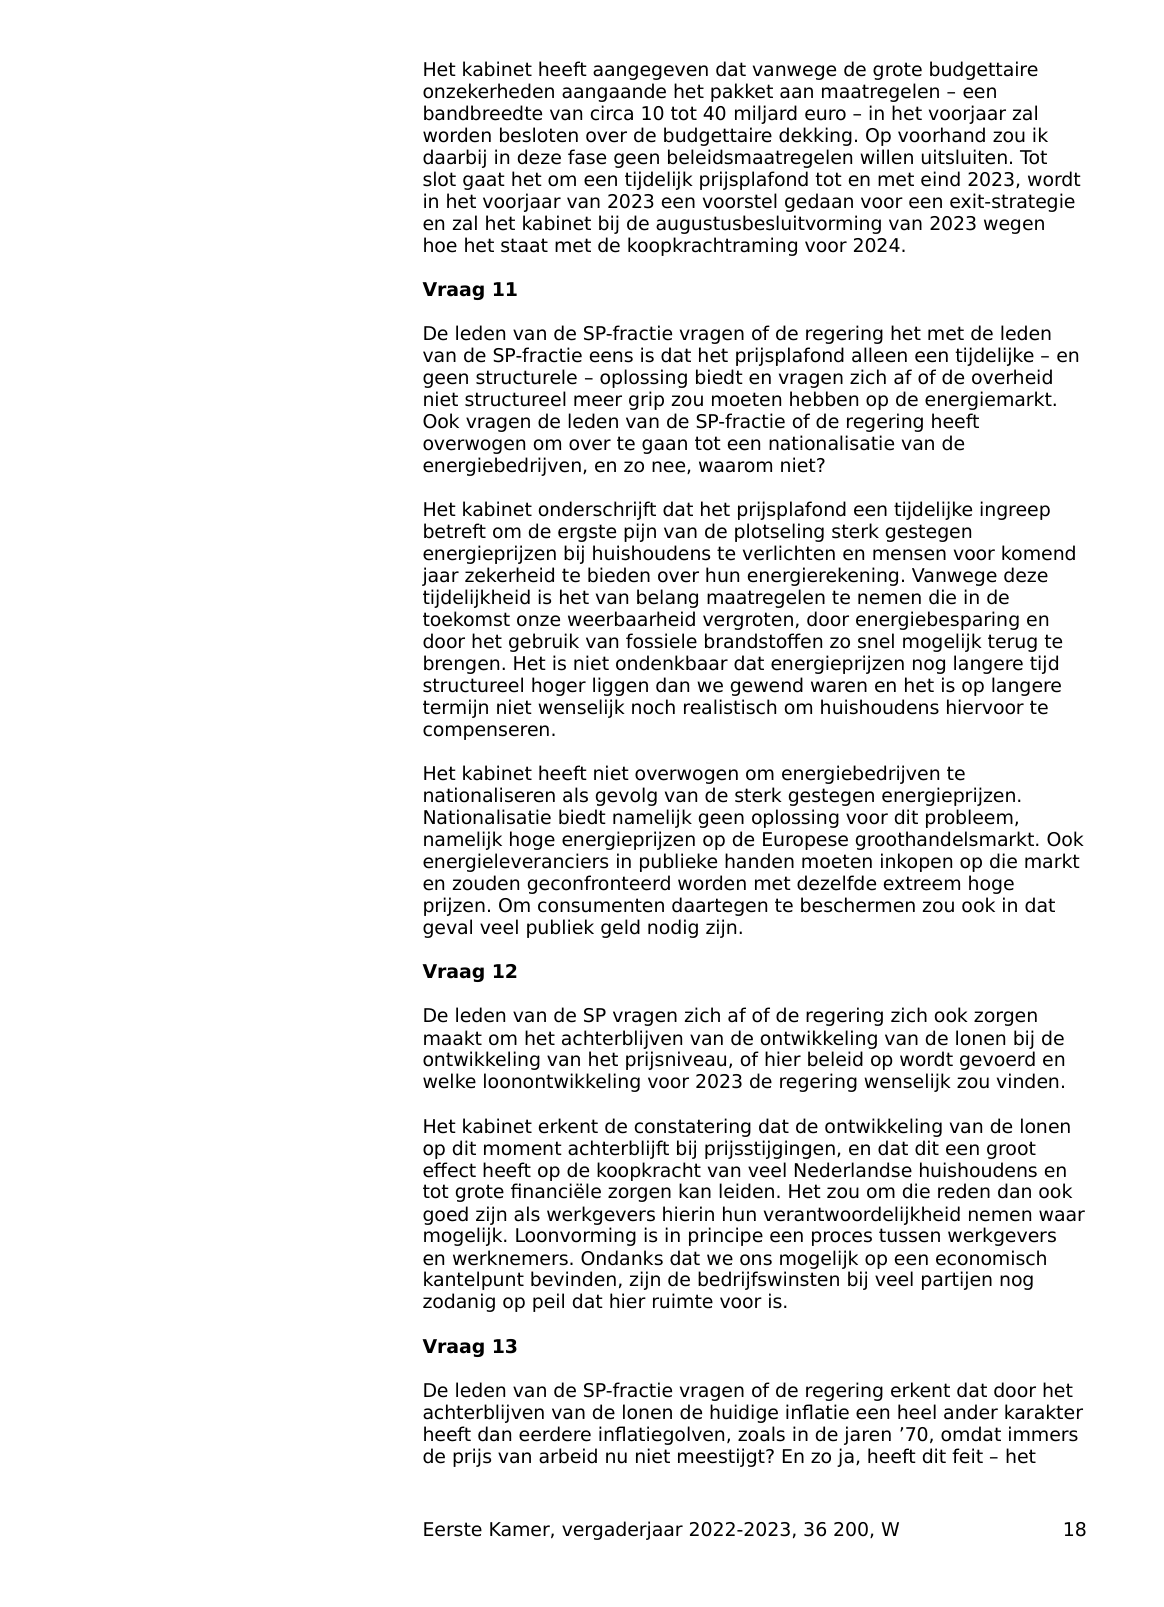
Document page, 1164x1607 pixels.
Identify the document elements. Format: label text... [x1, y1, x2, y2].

text Het kabinet onderschrijft dat het prijsplafond een tijdelijke ingreep betreft om de ergste pijn van de plotseling sterk gestegen energieprijzen bij huishoudens te verlichten en mensen voor komend jaar zekerheid te bieden over hun energierekening. Vanwege deze tijdelijkheid is het van belang maatregelen te nemen die in de toekomst onze weerbaarheid vergroten, door energiebesparing en door het gebruik van fossiele brandstoffen zo snel mogelijk terug te brengen. Het is niet ondenkbaar dat energieprijzen nog langere tijd structureel hoger liggen dan we gewend waren en het is op langere termijn niet wenselijk noch realistisch om huishoudens hiervoor te compenseren. [422, 499, 1087, 741]
text De leden van de SP-fractie vragen of de regering het met de leden van de SP-fractie eens is dat het prijsplafond alleen een tijdelijke – en geen structurele – oplossing biedt en vragen zich af of de overheid niet structureel meer grip zou moeten hebben op de energiemarkt. Ook vragen de leden van de SP-fractie of de regering heeft overwogen om over te gaan tot een nationalisatie van de energiebedrijven, en zo nee, waarom niet? [422, 323, 1087, 477]
text Het kabinet erkent de constatering dat de ontwikkeling van de lonen op dit moment achterblijft bij prijsstijgingen, en dat dit een groot effect heeft op de koopkracht van veel Nederlandse huishoudens en tot grote financiële zorgen kan leiden. Het zou om die reden dan ook goed zijn als werkgevers hierin hun verantwoordelijkheid nemen waar mogelijk. Loonvorming is in principe een proces tussen werkgevers en werknemers. Ondanks dat we ons mogelijk op een economisch kantelpunt bevinden, zijn de bedrijfswinsten bij veel partijen nog zodanig op peil dat hier ruimte voor is. [422, 1116, 1087, 1313]
subtitle Vraag 12 [422, 961, 1087, 983]
text Het kabinet heeft niet overwogen om energiebedrijven te nationaliseren als gevolg van de sterk gestegen energieprijzen. Nationalisatie biedt namelijk geen oplossing voor dit probleem, namelijk hoge energieprijzen op de Europese groothandelsmarkt. Ook energieleveranciers in publieke handen moeten inkopen op die markt en zouden geconfronteerd worden met dezelfde extreem hoge prijzen. Om consumenten daartegen te beschermen zou ook in dat geval veel publiek geld nodig zijn. [422, 763, 1087, 939]
text Het kabinet heeft aangegeven dat vanwege de grote budgettaire onzekerheden aangaande het pakket aan maatregelen – een bandbreedte van circa 10 tot 40 miljard euro – in het voorjaar zal worden besloten over de budgettaire dekking. Op voorhand zou ik daarbij in deze fase geen beleidsmaatregelen willen uitsluiten. Tot slot gaat het om een tijdelijk prijsplafond tot en met eind 2023, wordt in het voorjaar van 2023 een voorstel gedaan voor een exit-strategie en zal het kabinet bij de augustusbesluitvorming van 2023 wegen hoe het staat met de koopkrachtraming voor 2024. [422, 59, 1087, 257]
text De leden van de SP-fractie vragen of de regering erkent dat door het achterblijven van de lonen de huidige inflatie een heel ander karakter heeft dan eerdere inflatiegolven, zoals in de jaren ’70, omdat immers de prijs van arbeid nu niet meestijgt? En zo ja, heeft dit feit – het [422, 1380, 1087, 1468]
text De leden van de SP vragen zich af of de regering zich ook zorgen maakt om het achterblijven van de ontwikkeling van de lonen bij de ontwikkeling van het prijsniveau, of hier beleid op wordt gevoerd en welke loonontwikkeling voor 2023 de regering wenselijk zou vinden. [422, 1005, 1087, 1093]
subtitle Vraag 11 [422, 279, 1087, 301]
subtitle Vraag 13 [422, 1336, 1087, 1357]
